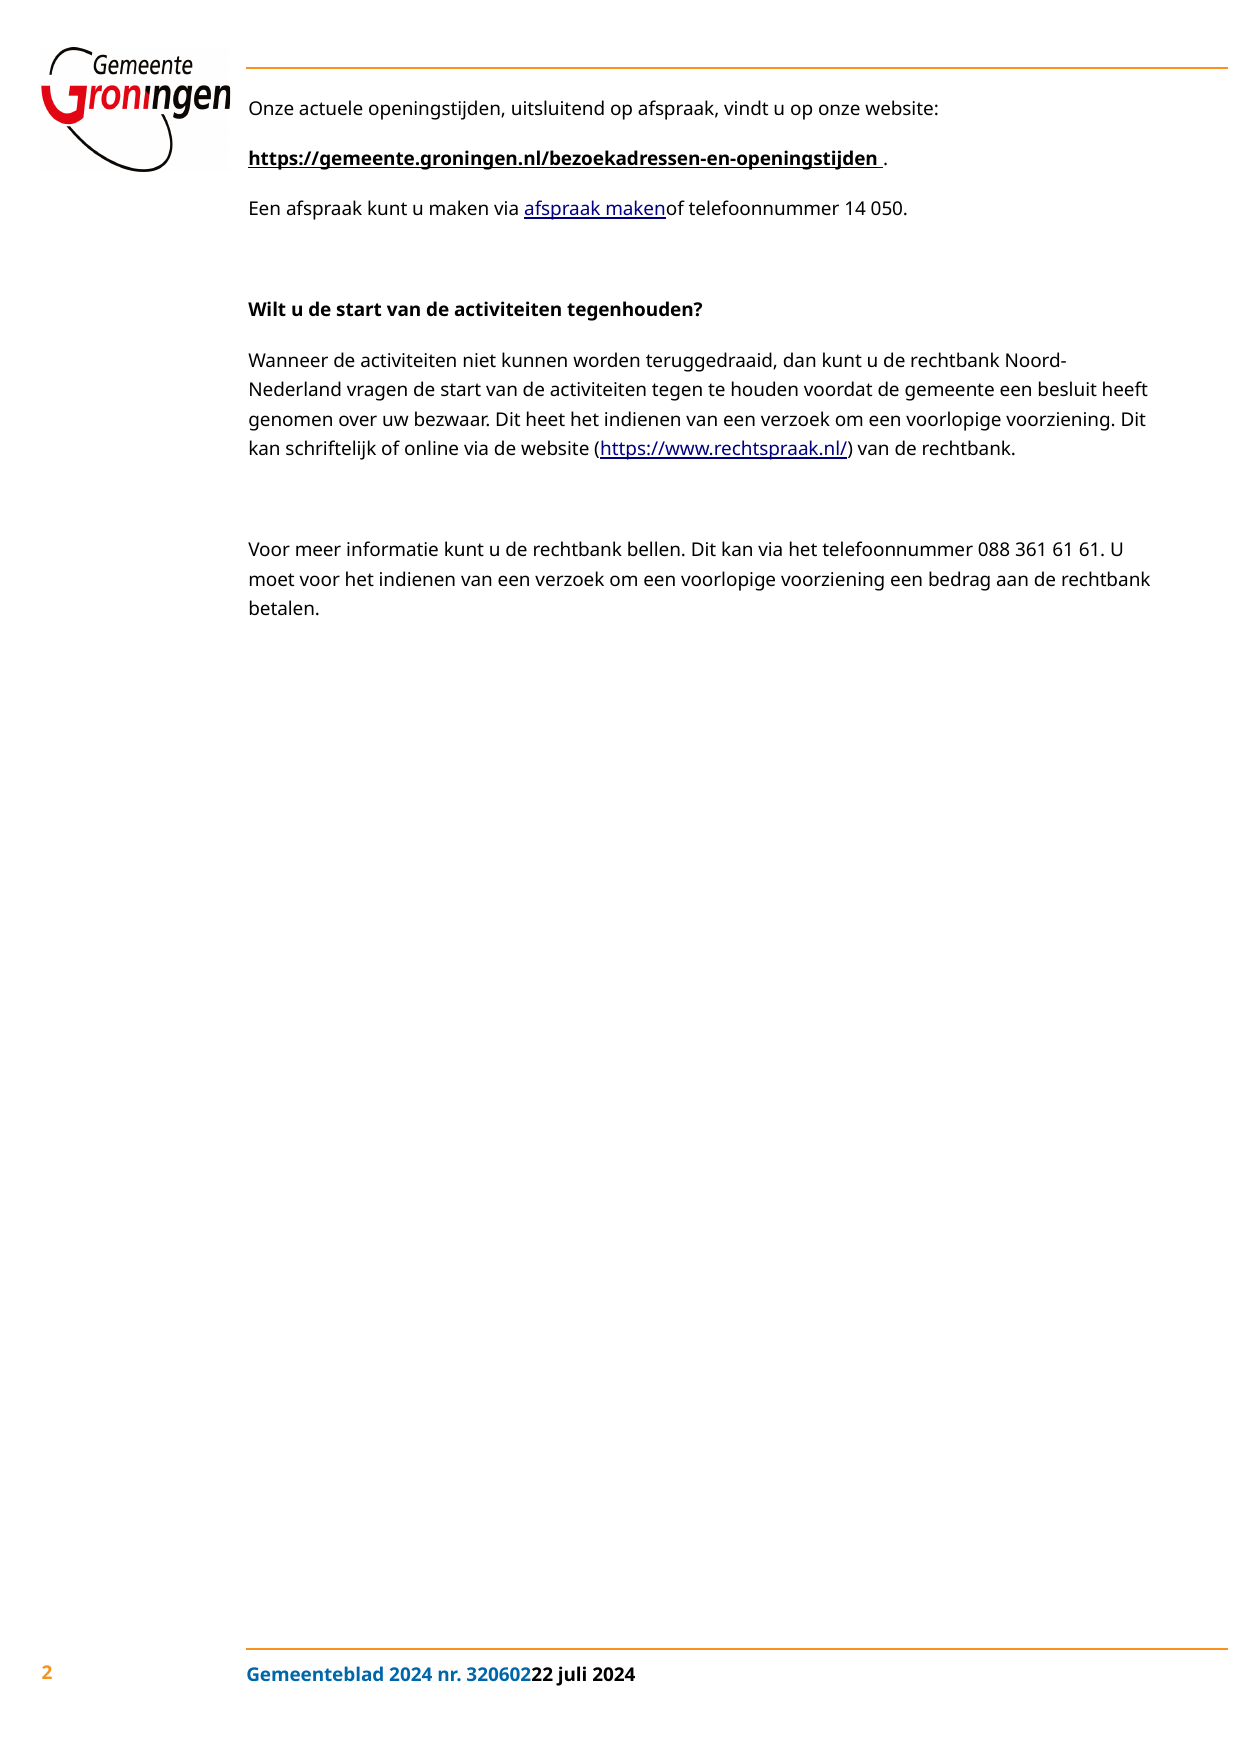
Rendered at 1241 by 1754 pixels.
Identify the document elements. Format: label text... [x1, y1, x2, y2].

picture [41, 47, 231, 172]
text Wanneer de activiteiten niet kunnen worden teruggedraaid, dan kunt u de rechtbank Noord-Nederland vragen de start van de activiteiten tegen te houden voordat de gemeente een besluit heeft genomen over uw bezwaar. Dit heet het indienen van een verzoek om een voorlopige voorziening. Dit kan schriftelijk of online via de website (https://www.rechtspraak.nl/) van de rechtbank. [248, 347, 1152, 461]
text Onze actuele openingstijden, uitsluitend op afspraak, vindt u op onze website: [248, 95, 1152, 121]
text Een afspraak kunt u maken via afspraak makenof telefoonnummer 14 050. [248, 196, 1152, 221]
text Voor meer informatie kunt u de rechtbank bellen. Dit kan via het telefoonnummer 088 361 61 61. U moet voor het indienen van een verzoek om een voorlopige voorziening een bedrag aan de rechtbank betalen. [248, 536, 1152, 621]
text https://gemeente.groningen.nl/bezoekadressen-en-openingstijden . [248, 145, 1152, 171]
text Wilt u de start van de activiteiten tegenhouden? [248, 296, 1152, 322]
